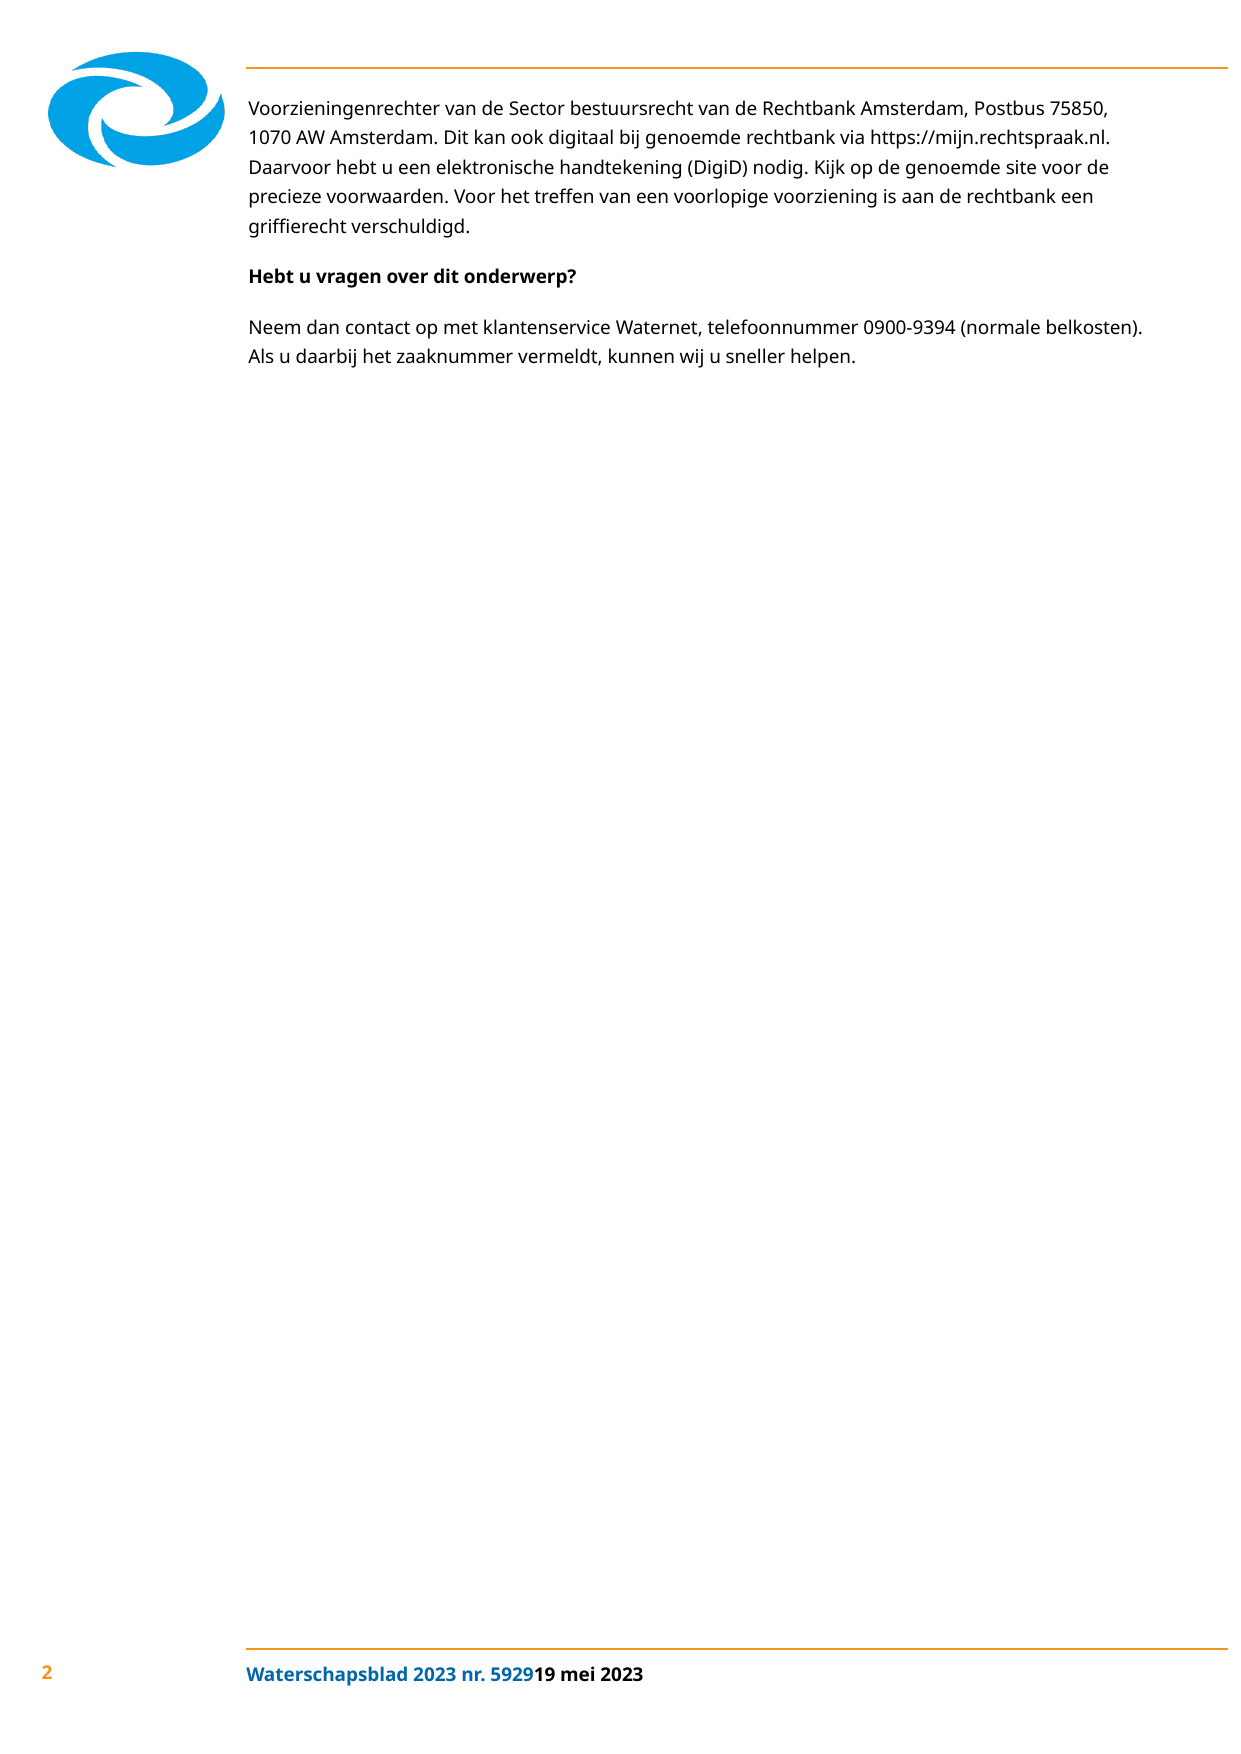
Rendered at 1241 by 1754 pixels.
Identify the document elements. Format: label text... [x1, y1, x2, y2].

text Neem dan contact op met klantenservice Waternet, telefoonnummer 0900-9394 (normale belkosten). Als u daarbij het zaaknummer vermeldt, kunnen wij u sneller helpen. [248, 314, 1152, 369]
picture [41, 47, 231, 172]
text Voorzieningenrechter van de Sector bestuursrecht van de Rechtbank Amsterdam, Postbus 75850, 1070 AW Amsterdam. Dit kan ook digitaal bij genoemde rechtbank via https://mijn.rechtspraak.nl. Daarvoor hebt u een elektronische handtekening (DigiD) nodig. Kijk op de genoemde site voor de precieze voorwaarden. Voor het treffen van een voorlopige voorziening is aan de rechtbank een griffierecht verschuldigd. [248, 95, 1152, 239]
text Hebt u vragen over dit onderwerp? [248, 263, 1152, 289]
